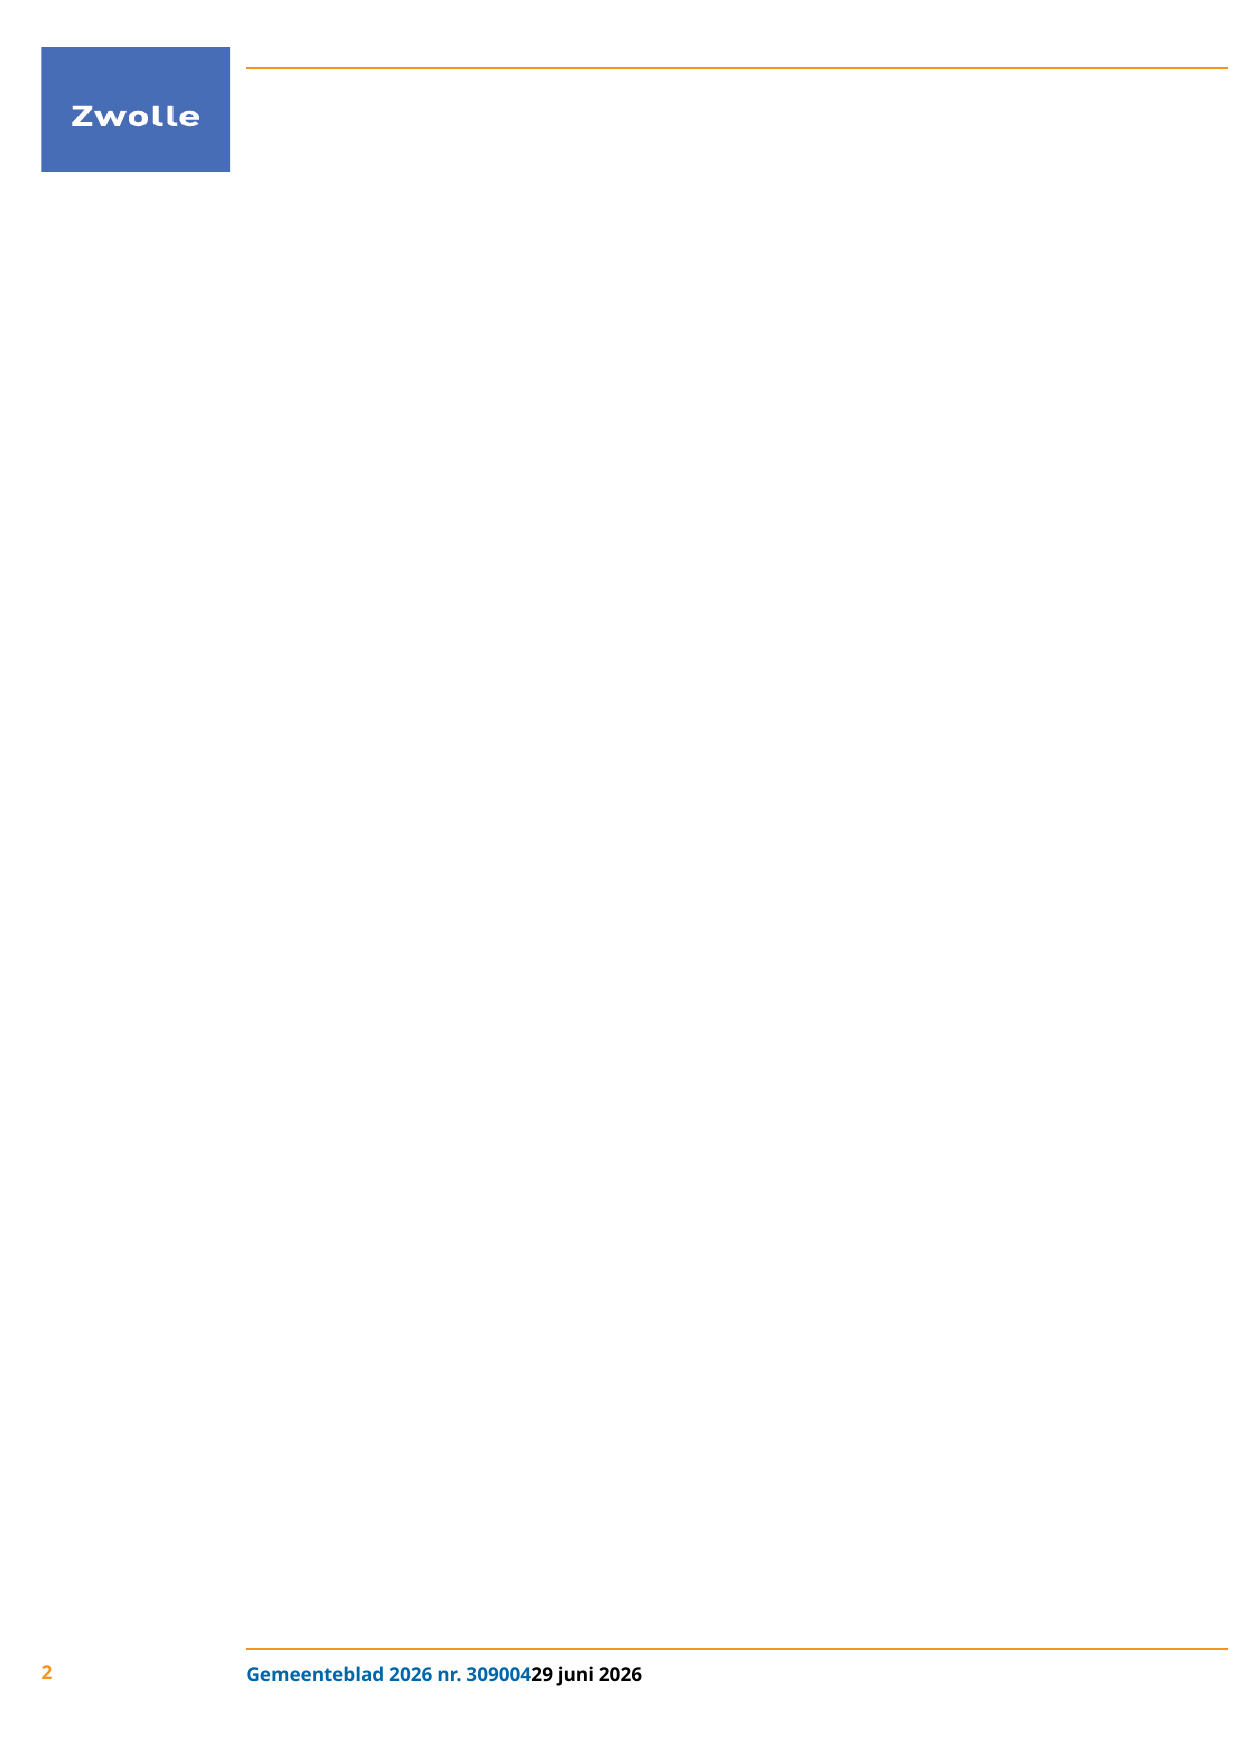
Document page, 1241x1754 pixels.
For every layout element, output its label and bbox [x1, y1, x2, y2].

picture [41, 47, 231, 172]
